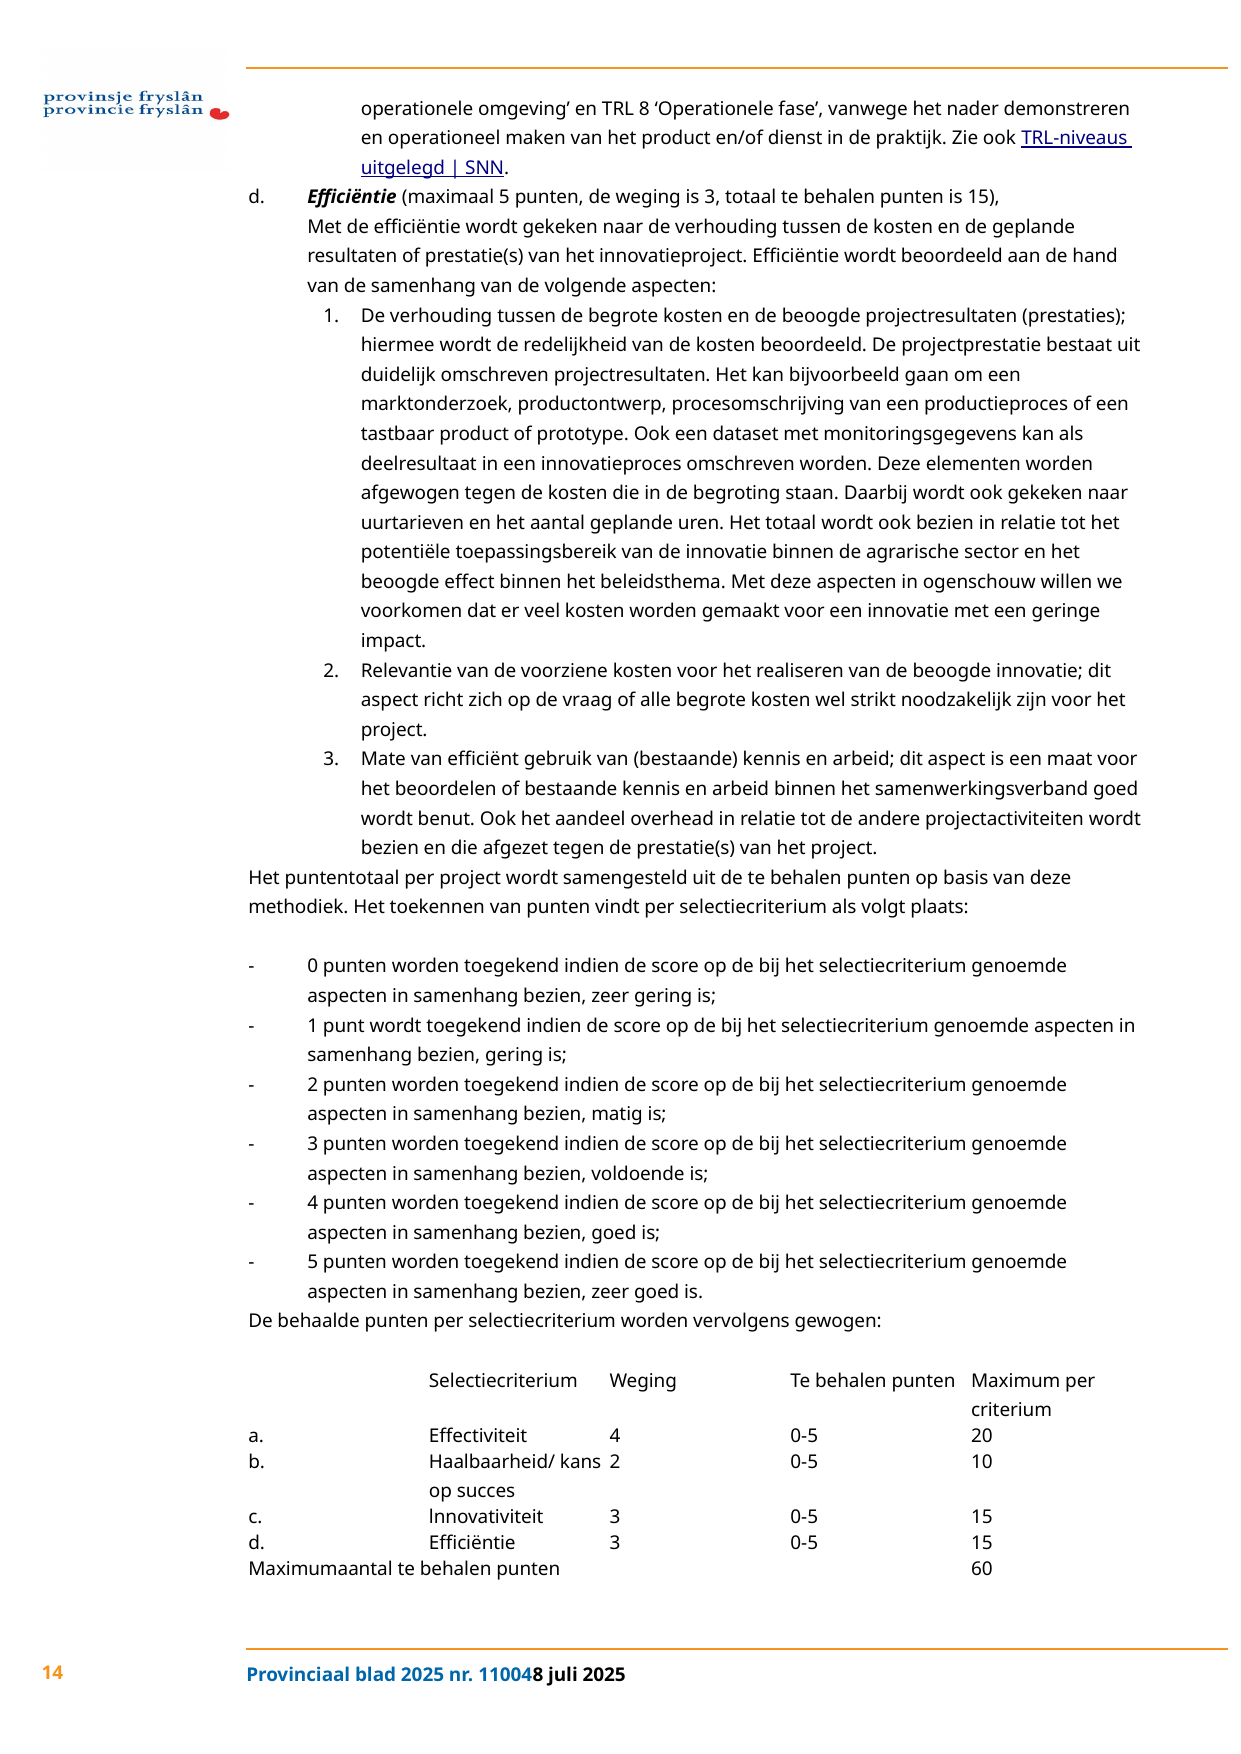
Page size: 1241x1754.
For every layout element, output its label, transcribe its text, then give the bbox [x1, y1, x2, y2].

text Het puntentotaal per project wordt samengesteld uit de te behalen punten op basis van deze methodiek. Het toekennen van punten vindt per selectiecriterium als volgt plaats: [248, 864, 1152, 919]
list De verhouding tussen de begrote kosten en de beoogde projectresultaten (prestaties); hiermee wordt de redelijkheid van de kosten beoordeeld. De projectprestatie bestaat uit duidelijk omschreven projectresultaten. Het kan bijvoorbeeld gaan om een marktonderzoek, productontwerp, procesomschrijving van een productieproces of een tastbaar product of prototype. Ook een dataset met monitoringsgegevens kan als deelresultaat in een innovatieproces omschreven worden. Deze elementen worden afgewogen tegen de kosten die in de begroting staan. Daarbij wordt ook gekeken naar uurtarieven en het aantal geplande uren. Het totaal wordt ook bezien in relatie tot het potentiële toepassingsbereik van de innovatie binnen de agrarische sector en het beoogde effect binnen het beleidsthema. Met deze aspecten in ogenschouw willen we voorkomen dat er veel kosten worden gemaakt voor een innovatie met een geringe impact. [323, 302, 1152, 653]
table_cell 3 [609, 1529, 790, 1555]
list 4 punten worden toegekend indien de score op de bij het selectiecriterium genoemde aspecten in samenhang bezien, goed is; [248, 1189, 1152, 1245]
table_header [248, 1367, 429, 1422]
table_cell d. [248, 1529, 429, 1555]
list Met de efficiëntie wordt gekeken naar de verhouding tussen de kosten en de geplande resultaten of prestatie(s) van het innovatieproject. Efficiëntie wordt beoordeeld aan de hand van de samenhang van de volgende aspecten: [248, 213, 1152, 298]
list 5 punten worden toegekend indien de score op de bij het selectiecriterium genoemde aspecten in samenhang bezien, zeer goed is. [248, 1248, 1152, 1304]
table_header Weging [609, 1367, 790, 1422]
table_cell 0-5 [790, 1503, 971, 1529]
list Mate van efficiënt gebruik van (bestaande) kennis en arbeid; dit aspect is een maat voor het beoordelen of bestaande kennis en arbeid binnen het samenwerkingsverband goed wordt benut. Ook het aandeel overhead in relatie tot de andere projectactiviteiten wordt bezien en die afgezet tegen de prestatie(s) van het project. [323, 746, 1152, 860]
table_header Te behalen punten [790, 1367, 971, 1422]
list operationele omgeving’ en TRL 8 ‘Operationele fase’, vanwege het nader demonstreren en operationeel maken van het product en/of dienst in de praktijk. Zie ook TRL-niveaus uitgelegd | SNN. [323, 95, 1152, 180]
table_header Selectiecriterium [429, 1367, 609, 1422]
picture [41, 47, 231, 172]
table_cell 4 [609, 1422, 790, 1448]
table_cell 60 [971, 1555, 1152, 1581]
list Relevantie van de voorziene kosten voor het realiseren van de beoogde innovatie; dit aspect richt zich op de vraag of alle begrote kosten wel strikt noodzakelijk zijn voor het project. [323, 657, 1152, 742]
text De behaalde punten per selectiecriterium worden vervolgens gewogen: [248, 1308, 1152, 1333]
table_cell 15 [971, 1529, 1152, 1555]
table_cell 2 [609, 1448, 790, 1503]
table_cell Efficiëntie [429, 1529, 609, 1555]
table_cell 15 [971, 1503, 1152, 1529]
list 1 punt wordt toegekend indien de score op de bij het selectiecriterium genoemde aspecten in samenhang bezien, gering is; [248, 1012, 1152, 1067]
table_cell b. [248, 1448, 429, 1503]
table_cell 3 [609, 1503, 790, 1529]
table_cell Effectiviteit [429, 1422, 609, 1448]
list 0 punten worden toegekend indien de score op de bij het selectiecriterium genoemde aspecten in samenhang bezien, zeer gering is; [248, 953, 1152, 1008]
table_header Maximum per criterium [971, 1367, 1152, 1422]
table_cell 0-5 [790, 1529, 971, 1555]
table_cell Haalbaarheid/ kans op succes [429, 1448, 609, 1503]
list 2 punten worden toegekend indien de score op de bij het selectiecriterium genoemde aspecten in samenhang bezien, matig is; [248, 1071, 1152, 1126]
table_cell lnnovativiteit [429, 1503, 609, 1529]
list 3 punten worden toegekend indien de score op de bij het selectiecriterium genoemde aspecten in samenhang bezien, voldoende is; [248, 1130, 1152, 1186]
list Efficiëntie (maximaal 5 punten, de weging is 3, totaal te behalen punten is 15), [248, 183, 1152, 209]
table_cell a. [248, 1422, 429, 1448]
table_cell 10 [971, 1448, 1152, 1503]
table_cell 20 [971, 1422, 1152, 1448]
table_cell 0-5 [790, 1448, 971, 1503]
table_cell Maximumaantal te behalen punten [248, 1555, 971, 1581]
table_cell 0-5 [790, 1422, 971, 1448]
table_cell c. [248, 1503, 429, 1529]
